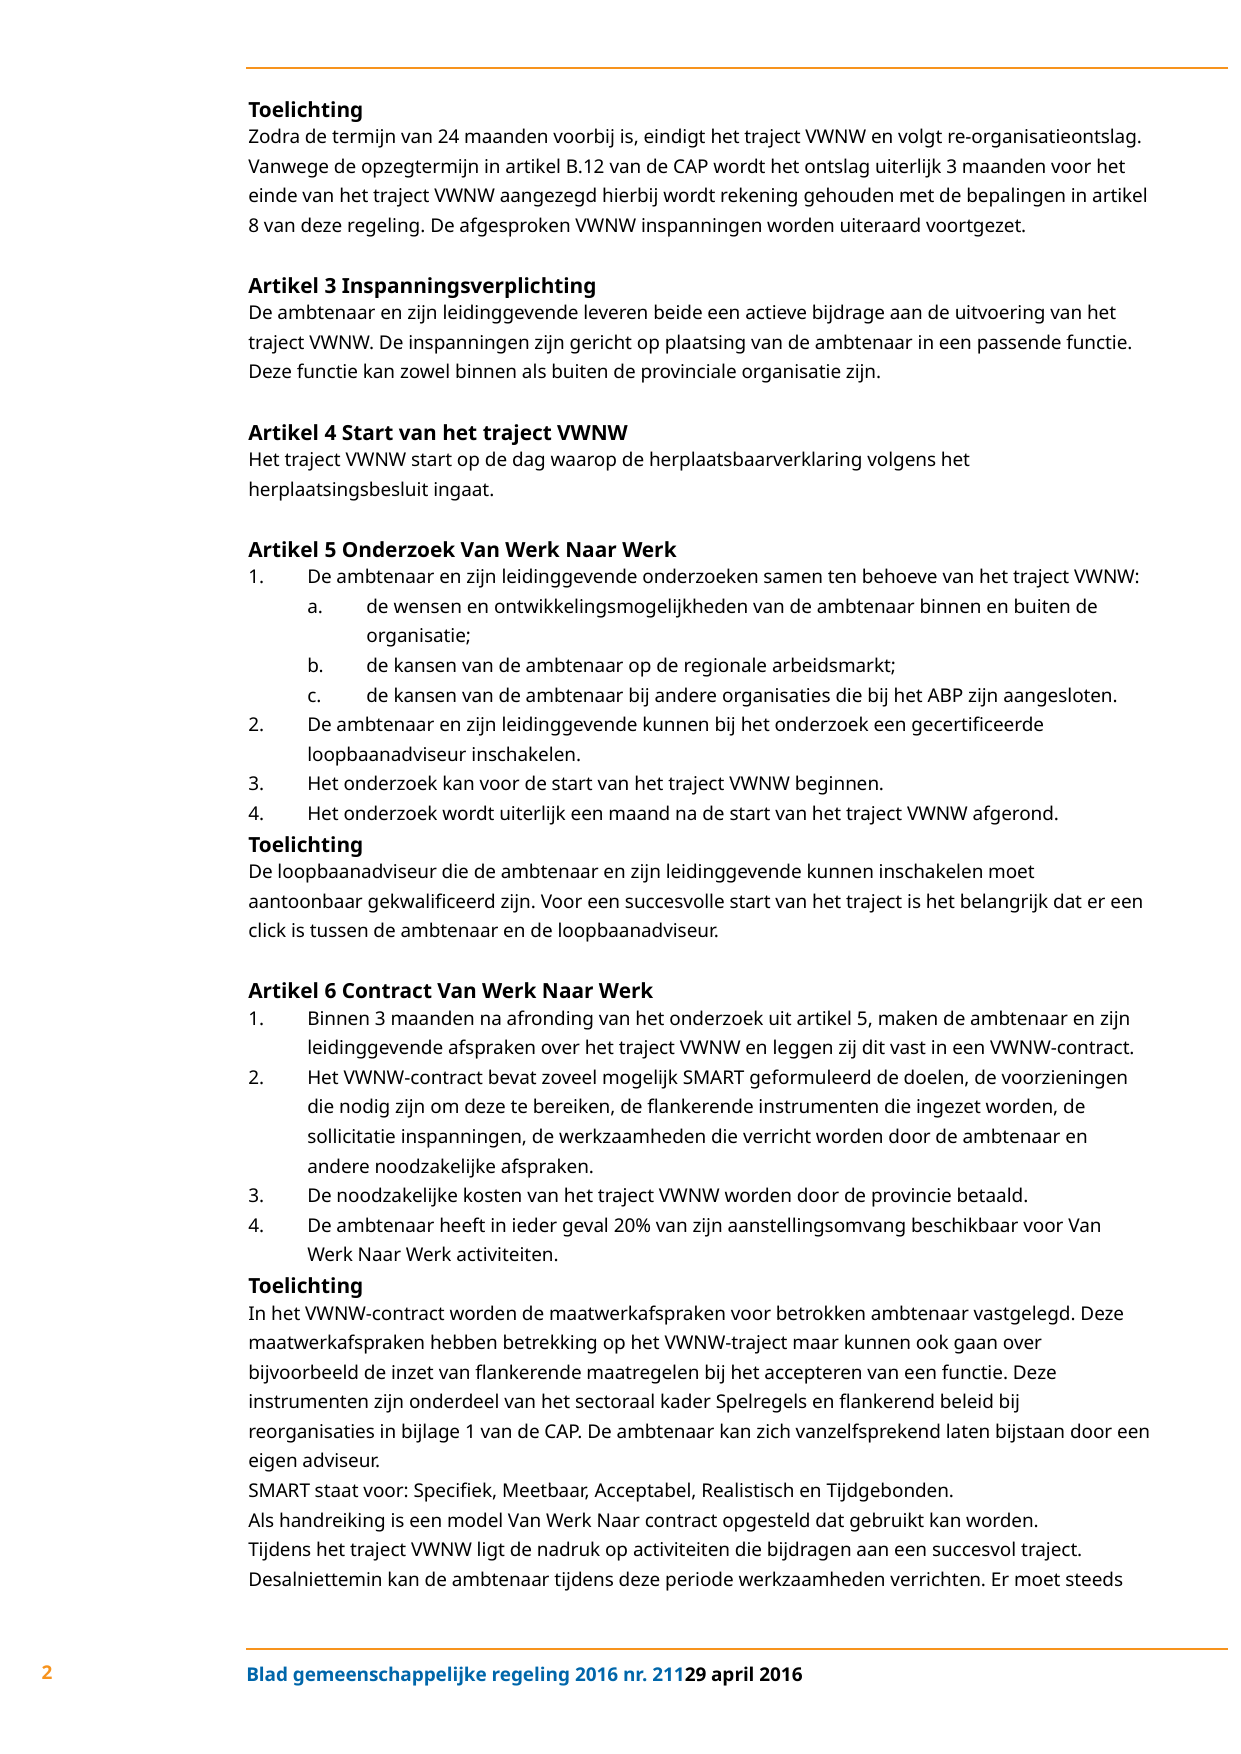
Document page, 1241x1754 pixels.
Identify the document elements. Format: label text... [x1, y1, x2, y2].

list De ambtenaar en zijn leidinggevende kunnen bij het onderzoek een gecertificeerde loopbaanadviseur inschakelen. [248, 711, 1152, 767]
text Als handreiking is een model Van Werk Naar contract opgesteld dat gebruikt kan worden. [248, 1507, 1152, 1532]
list Het onderzoek kan voor de start van het traject VWNW beginnen. [248, 771, 1152, 796]
list Binnen 3 maanden na afronding van het onderzoek uit artikel 5, maken de ambtenaar en zijn leidinggevende afspraken over het traject VWNW en leggen zij dit vast in een VWNW-contract. [248, 1005, 1152, 1060]
list de kansen van de ambtenaar bij andere organisaties die bij het ABP zijn aangesloten. [307, 682, 1152, 708]
list Het VWNW-contract bevat zoveel mogelijk SMART geformuleerd de doelen, de voorzieningen die nodig zijn om deze te bereiken, de flankerende instrumenten die ingezet worden, de sollicitatie inspanningen, de werkzaamheden die verricht worden door de ambtenaar en andere noodzakelijke afspraken. [248, 1064, 1152, 1179]
list de wensen en ontwikkelingsmogelijkheden van de ambtenaar binnen en buiten de organisatie; [307, 593, 1152, 648]
text Artikel 3 Inspanningsverplichting [248, 271, 1152, 299]
text Toelichting [248, 830, 1152, 858]
text De ambtenaar en zijn leidinggevende leveren beide een actieve bijdrage aan de uitvoering van het traject VWNW. De inspanningen zijn gericht op plaatsing van de ambtenaar in een passende functie. Deze functie kan zowel binnen als buiten de provinciale organisatie zijn. [248, 299, 1152, 384]
text Artikel 6 Contract Van Werk Naar Werk [248, 977, 1152, 1005]
text De loopbaanadviseur die de ambtenaar en zijn leidinggevende kunnen inschakelen moet aantoonbaar gekwalificeerd zijn. Voor een succesvolle start van het traject is het belangrijk dat er een click is tussen de ambtenaar en de loopbaanadviseur. [248, 858, 1152, 943]
list De ambtenaar en zijn leidinggevende onderzoeken samen ten behoeve van het traject VWNW: [248, 563, 1152, 589]
text Zodra de termijn van 24 maanden voorbij is, eindigt het traject VWNW en volgt re-organisatieontslag. Vanwege de opzegtermijn in artikel B.12 van de CAP wordt het ontslag uiterlijk 3 maanden voor het einde van het traject VWNW aangezegd hierbij wordt rekening gehouden met de bepalingen in artikel 8 van deze regeling. De afgesproken VWNW inspanningen worden uiteraard voortgezet. [248, 123, 1152, 238]
text Artikel 4 Start van het traject VWNW [248, 418, 1152, 446]
text SMART staat voor: Specifiek, Meetbaar, Acceptabel, Realistisch en Tijdgebonden. [248, 1477, 1152, 1503]
list De noodzakelijke kosten van het traject VWNW worden door de provincie betaald. [248, 1182, 1152, 1208]
list Het onderzoek wordt uiterlijk een maand na de start van het traject VWNW afgerond. [248, 800, 1152, 826]
list de kansen van de ambtenaar op de regionale arbeidsmarkt; [307, 652, 1152, 678]
text Toelichting [248, 95, 1152, 123]
text Toelichting [248, 1271, 1152, 1300]
list De ambtenaar heeft in ieder geval 20% van zijn aanstellingsomvang beschikbaar voor Van Werk Naar Werk activiteiten. [248, 1212, 1152, 1267]
text Artikel 5 Onderzoek Van Werk Naar Werk [248, 535, 1152, 563]
picture [41, 47, 231, 172]
text In het VWNW-contract worden de maatwerkafspraken voor betrokken ambtenaar vastgelegd. Deze maatwerkafspraken hebben betrekking op het VWNW-traject maar kunnen ook gaan over bijvoorbeeld de inzet van flankerende maatregelen bij het accepteren van een functie. Deze instrumenten zijn onderdeel van het sectoraal kader Spelregels en flankerend beleid bij reorganisaties in bijlage 1 van de CAP. De ambtenaar kan zich vanzelfsprekend laten bijstaan door een eigen adviseur. [248, 1300, 1152, 1473]
text Tijdens het traject VWNW ligt de nadruk op activiteiten die bijdragen aan een succesvol traject. Desalniettemin kan de ambtenaar tijdens deze periode werkzaamheden verrichten. Er moet steeds [248, 1536, 1152, 1592]
text Het traject VWNW start op de dag waarop de herplaatsbaarverklaring volgens het herplaatsingsbesluit ingaat. [248, 446, 1152, 502]
